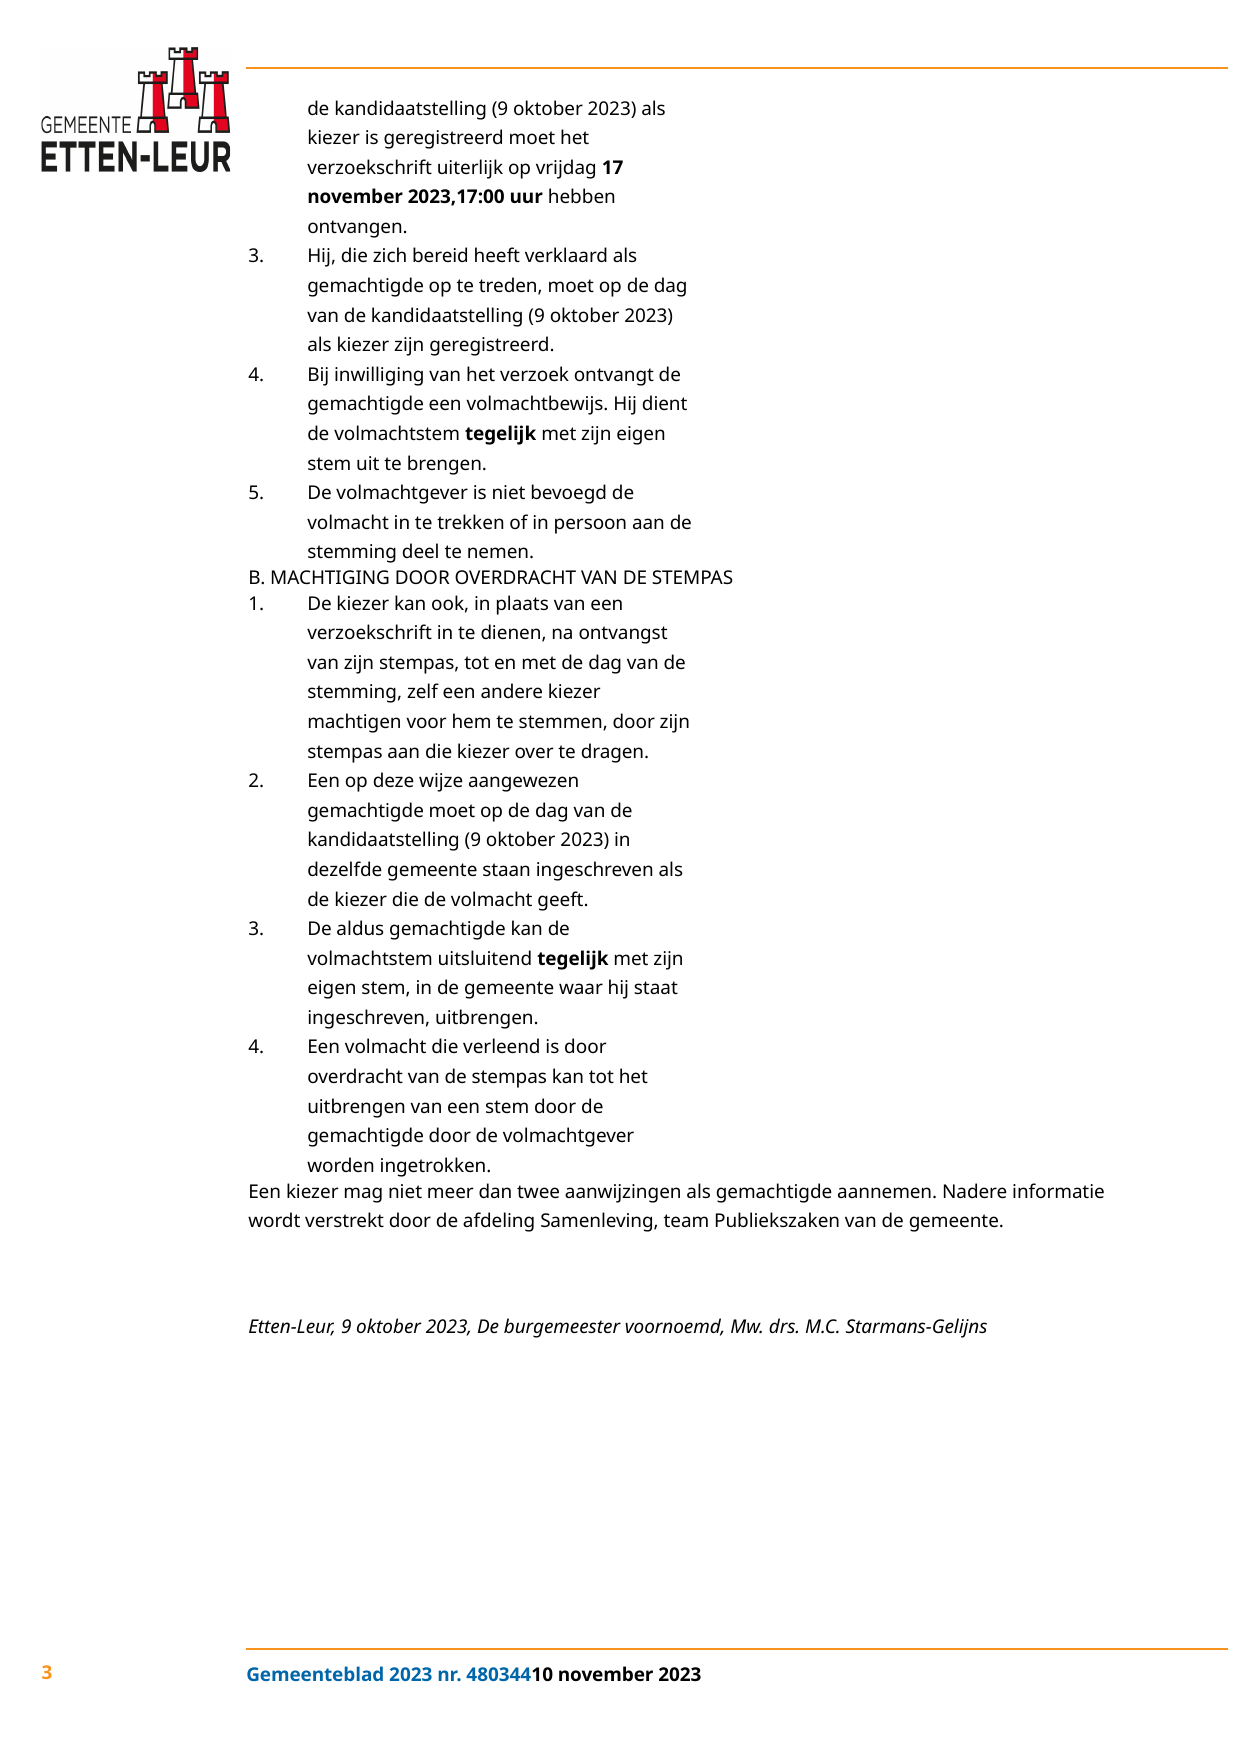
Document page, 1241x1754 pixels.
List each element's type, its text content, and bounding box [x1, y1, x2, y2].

table_header [700, 95, 1152, 564]
table_header de kandidaatstelling (9 oktober 2023) als kiezer is geregistreerd moet het verzoekschrift uiterlijk op vrijdag 17 november 2023,17:00 uur hebben ontvangen. Hij, die zich bereid heeft verklaard als gemachtigde op te treden, moet op de dag van de kandidaatstelling (9 oktober 2023) als kiezer zijn geregistreerd. Bij inwilliging van het verzoek ontvangt de gemachtigde een volmachtbewijs. Hij dient de volmachtstem tegelijk met zijn eigen stem uit te brengen. De volmachtgever is niet bevoegd de volmacht in te trekken of in persoon aan de stemming deel te nemen. [248, 95, 700, 564]
table_cell B. MACHTIGING DOOR OVERDRACHT VAN DE STEMPAS [248, 564, 1152, 590]
table_cell Een kiezer mag niet meer dan twee aanwijzingen als gemachtigde aannemen. Nadere informatie wordt verstrekt door de afdeling Samenleving, team Publiekszaken van de gemeente. [248, 1178, 1152, 1292]
picture [41, 47, 231, 172]
text Etten-Leur, 9 oktober 2023, De burgemeester voornoemd, Mw. drs. M.C. Starmans-Gelijns [248, 1314, 1152, 1339]
table_cell [700, 590, 1152, 1178]
table_cell De kiezer kan ook, in plaats van een verzoekschrift in te dienen, na ontvangst van zijn stempas, tot en met de dag van de stemming, zelf een andere kiezer machtigen voor hem te stemmen, door zijn stempas aan die kiezer over te dragen. Een op deze wijze aangewezen gemachtigde moet op de dag van de kandidaatstelling (9 oktober 2023) in dezelfde gemeente staan ingeschreven als de kiezer die de volmacht geeft. De aldus gemachtigde kan de volmachtstem uitsluitend tegelijk met zijn eigen stem, in de gemeente waar hij staat ingeschreven, uitbrengen. Een volmacht die verleend is door overdracht van de stempas kan tot het uitbrengen van een stem door de gemachtigde door de volmachtgever worden ingetrokken. [248, 590, 700, 1178]
